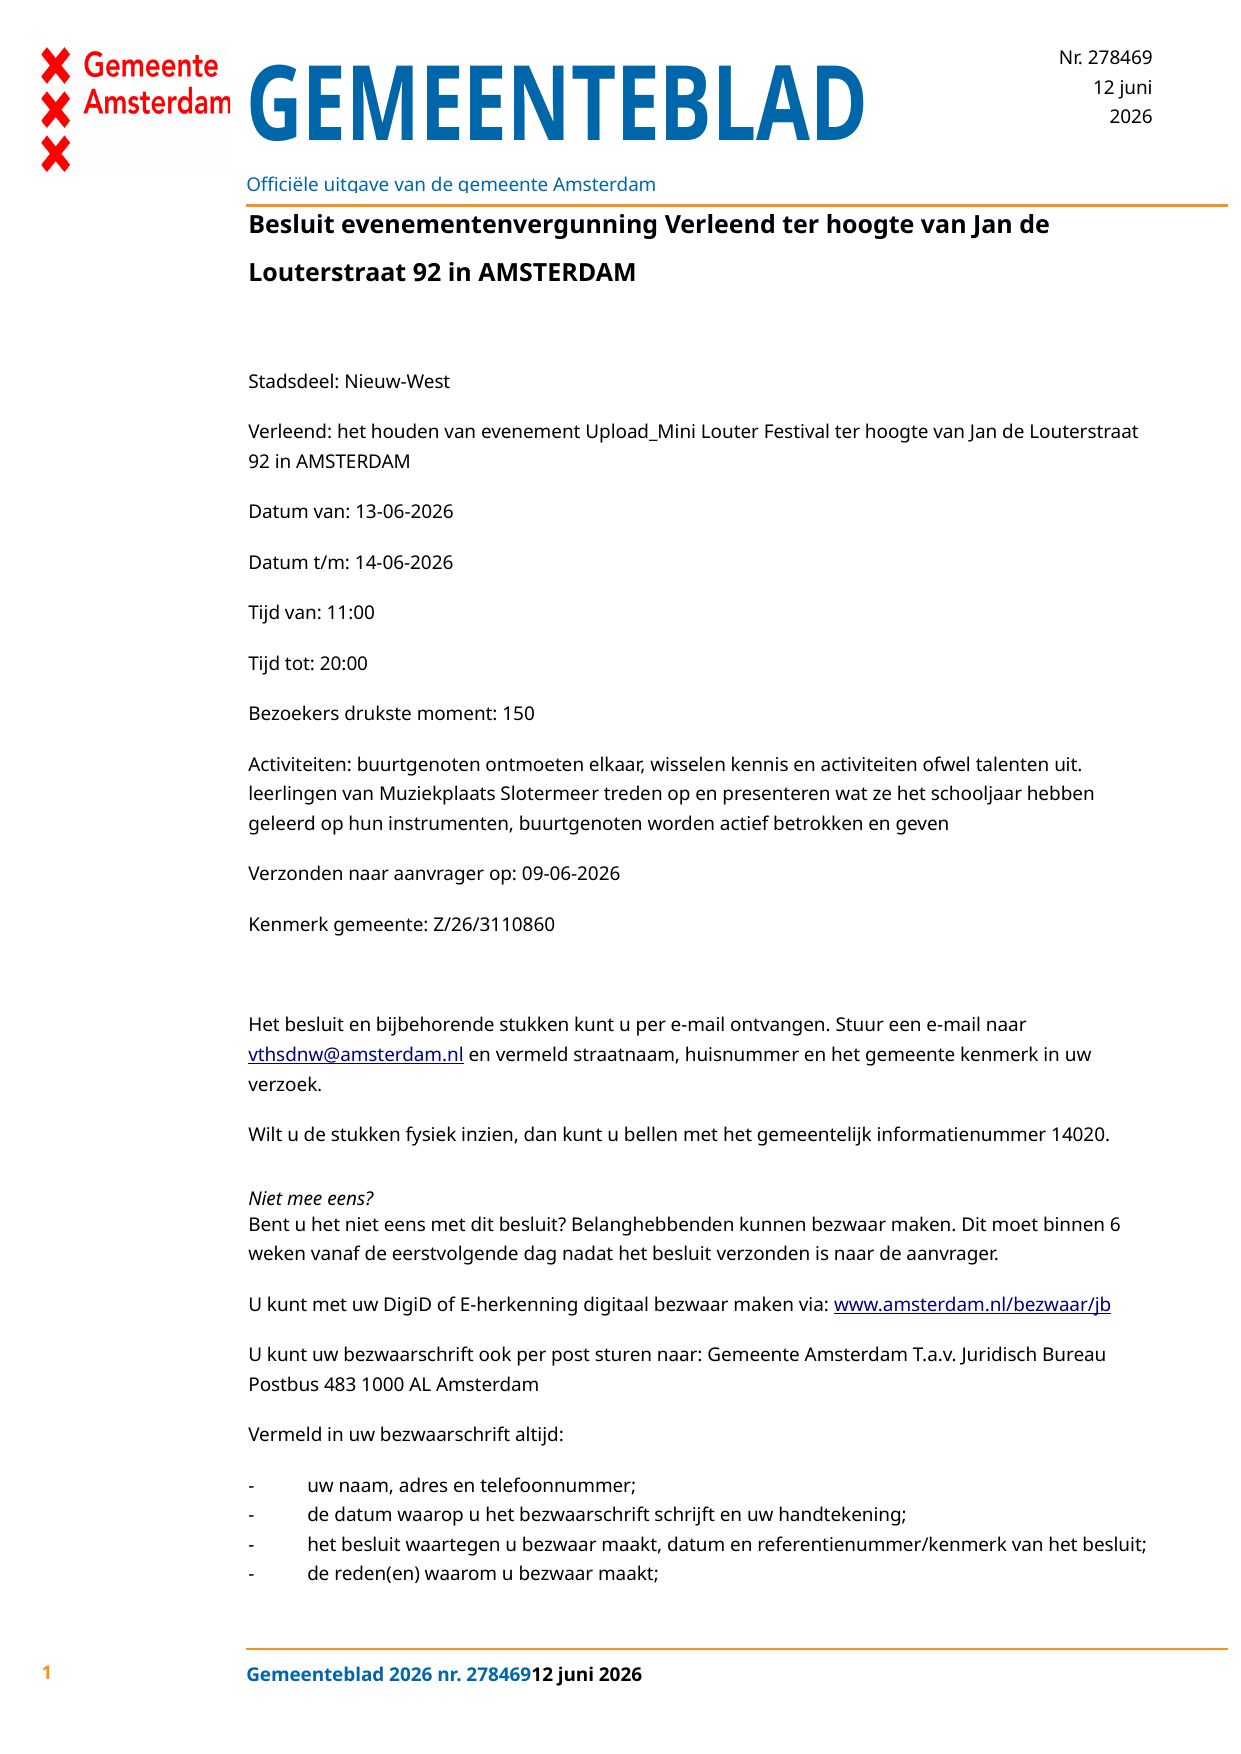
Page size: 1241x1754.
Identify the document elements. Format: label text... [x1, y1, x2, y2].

text Wilt u de stukken fysiek inzien, dan kunt u bellen met het gemeentelijk informatienummer 14020. [248, 1121, 1152, 1147]
list de reden(en) waarom u bezwaar maakt; [248, 1561, 1152, 1586]
list het besluit waartegen u bezwaar maakt, datum en referentienummer/kenmerk van het besluit; [248, 1531, 1152, 1557]
text Besluit evenementenvergunning Verleend ter hoogte van Jan de Louterstraat 92 in AMSTERDAM [248, 207, 1152, 288]
text Datum van: 13-06-2026 [248, 499, 1152, 524]
text U kunt met uw DigiD of E-herkenning digitaal bezwaar maken via: www.amsterdam.nl/bezwaar/jb [248, 1291, 1152, 1317]
text Activiteiten: buurtgenoten ontmoeten elkaar, wisselen kennis en activiteiten ofwel talenten uit. leerlingen van Muziekplaats Slotermeer treden op en presenteren wat ze het schooljaar hebben geleerd op hun instrumenten, buurtgenoten worden actief betrokken en geven [248, 751, 1152, 836]
text Het besluit en bijbehorende stukken kunt u per e-mail ontvangen. Stuur een e-mail naar vthsdnw@amsterdam.nl en vermeld straatnaam, huisnummer en het gemeente kenmerk in uw verzoek. [248, 1012, 1152, 1097]
text Bent u het niet eens met dit besluit? Belanghebbenden kunnen bezwaar maken. Dit moet binnen 6 weken vanaf de eerstvolgende dag nadat het besluit verzonden is naar de aanvrager. [248, 1211, 1152, 1266]
text Verzonden naar aanvrager op: 09-06-2026 [248, 860, 1152, 886]
text Tijd van: 11:00 [248, 599, 1152, 625]
list de datum waarop u het bezwaarschrift schrijft en uw handtekening; [248, 1501, 1152, 1527]
text Kenmerk gemeente: Z/26/3110860 [248, 911, 1152, 937]
text Niet mee eens? [248, 1185, 1152, 1211]
text Stadsdeel: Nieuw-West [248, 368, 1152, 394]
picture [41, 47, 231, 172]
text U kunt uw bezwaarschrift ook per post sturen naar: Gemeente Amsterdam T.a.v. Juridisch Bureau Postbus 483 1000 AL Amsterdam [248, 1341, 1152, 1397]
text Bezoekers drukste moment: 150 [248, 700, 1152, 726]
text Datum t/m: 14-06-2026 [248, 549, 1152, 575]
text Vermeld in uw bezwaarschrift altijd: [248, 1421, 1152, 1447]
text Tijd tot: 20:00 [248, 650, 1152, 676]
text Verleend: het houden van evenement Upload_Mini Louter Festival ter hoogte van Jan de Louterstraat 92 in AMSTERDAM [248, 419, 1152, 474]
list uw naam, adres en telefoonnummer; [248, 1472, 1152, 1497]
